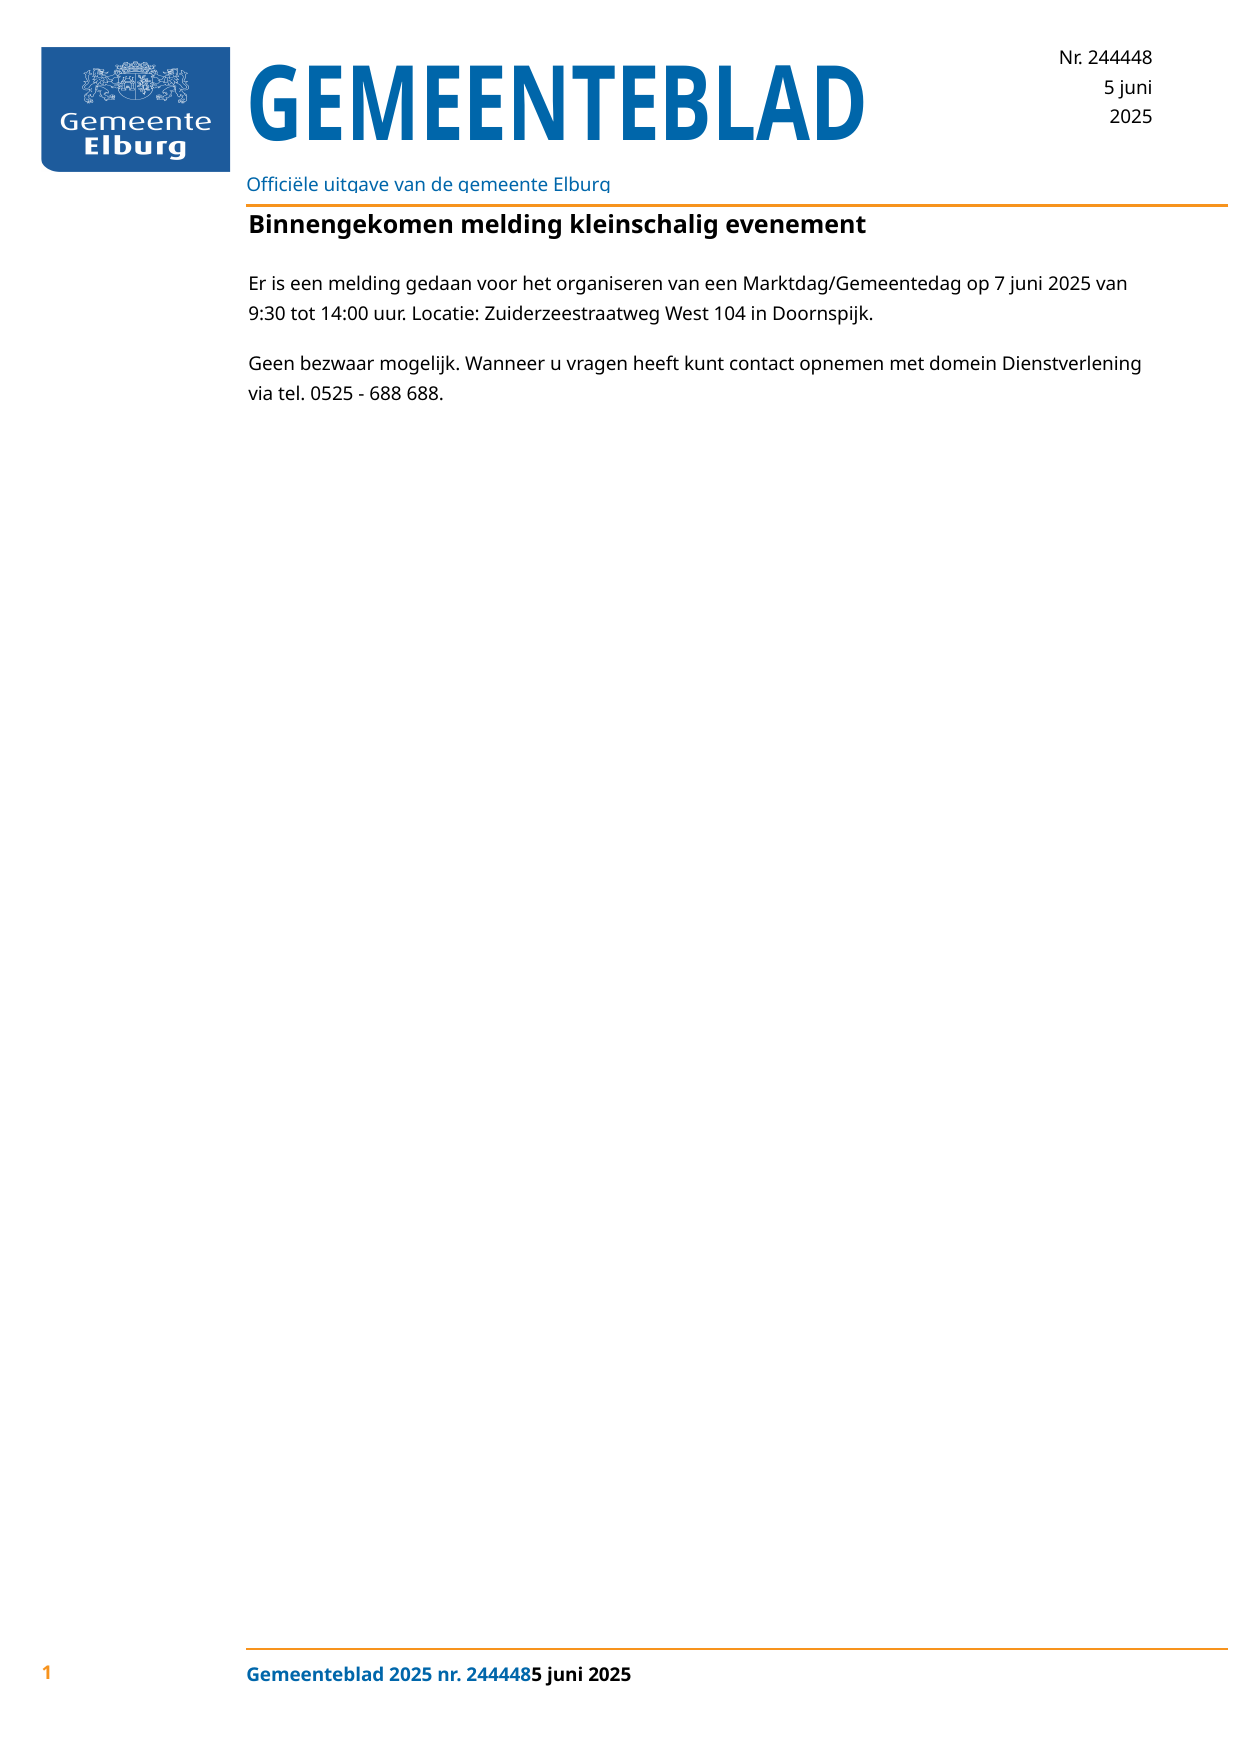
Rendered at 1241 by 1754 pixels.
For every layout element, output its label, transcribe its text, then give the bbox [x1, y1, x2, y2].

text Geen bezwaar mogelijk. Wanneer u vragen heeft kunt contact opnemen met domein Dienstverlening via tel. 0525 - 688 688. [248, 350, 1152, 406]
picture [41, 47, 231, 172]
text Binnengekomen melding kleinschalig evenement [248, 207, 1152, 241]
text Er is een melding gedaan voor het organiseren van een Marktdag/Gemeentedag op 7 juni 2025 van 9:30 tot 14:00 uur. Locatie: Zuiderzeestraatweg West 104 in Doornspijk. [248, 270, 1152, 326]
